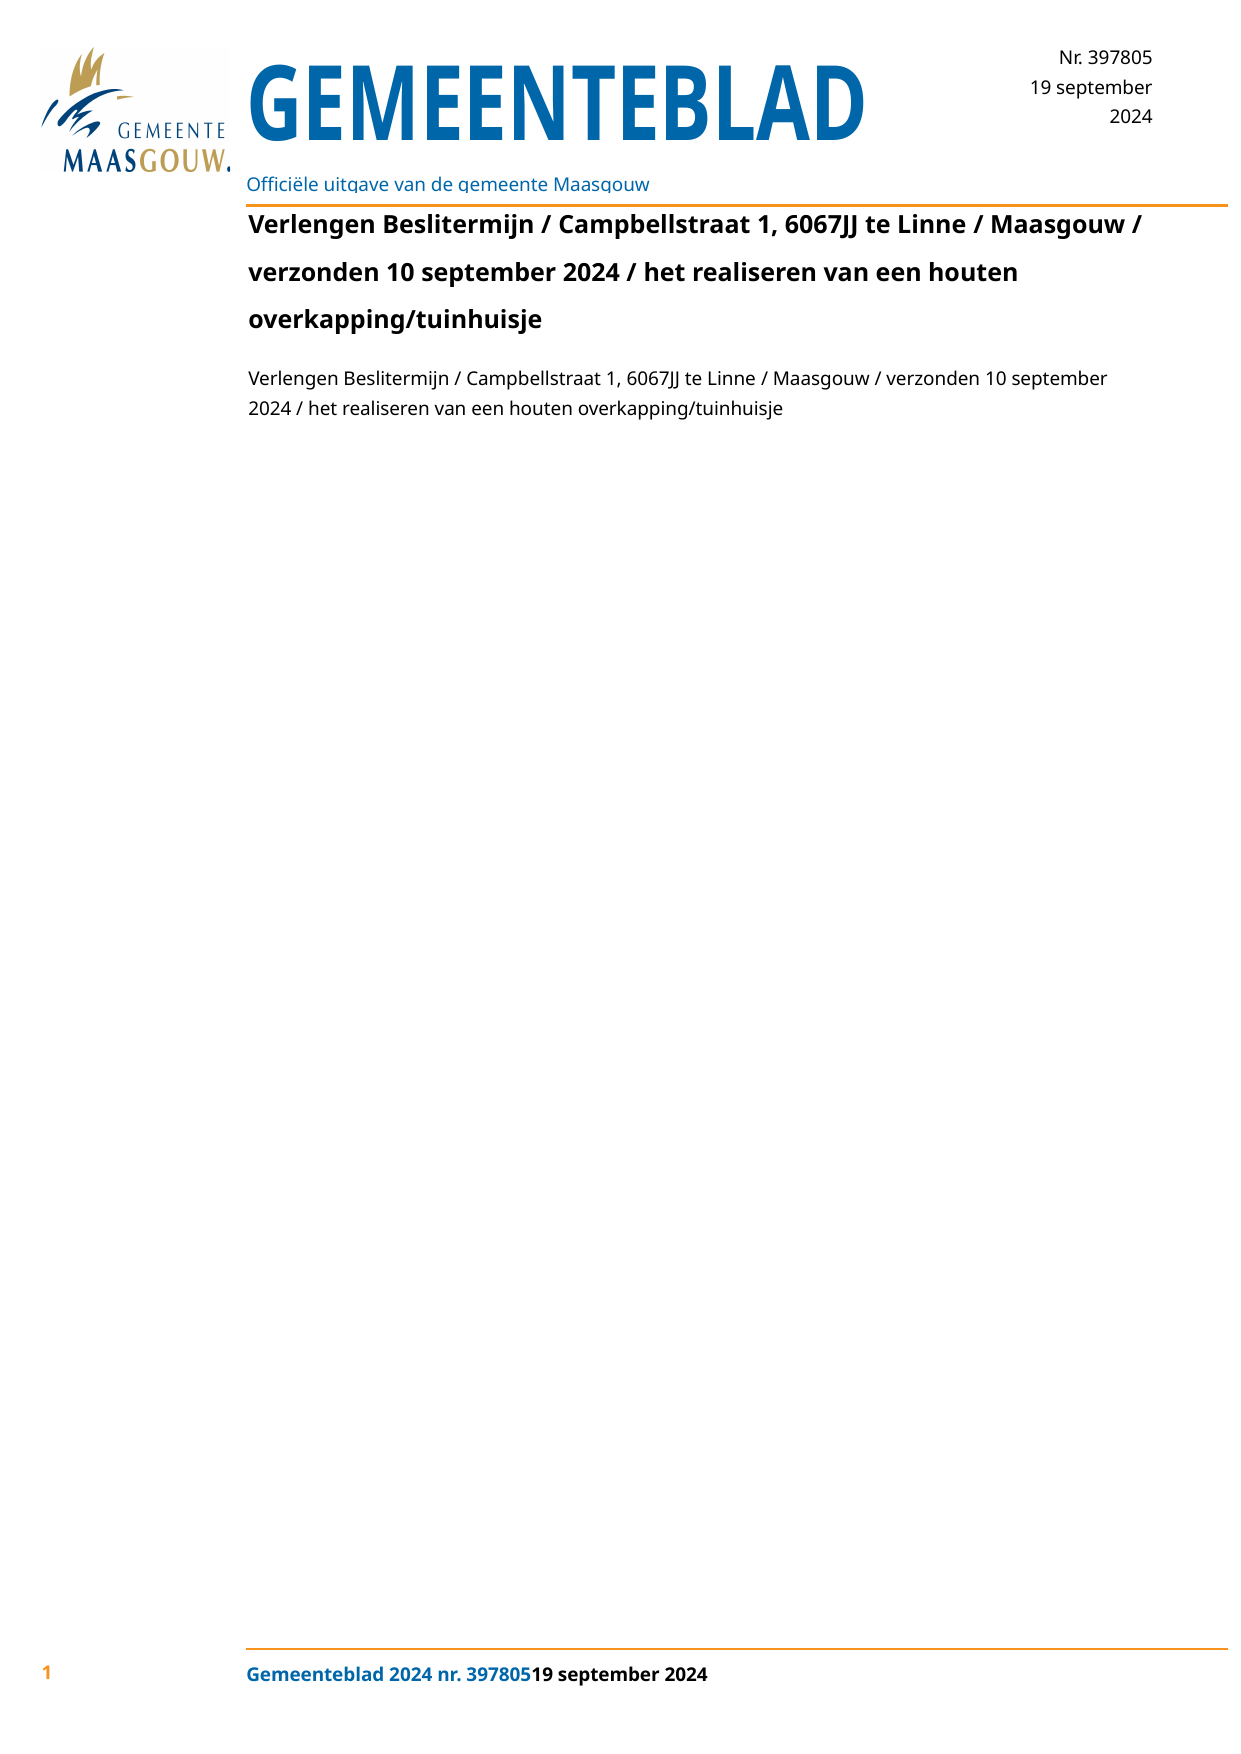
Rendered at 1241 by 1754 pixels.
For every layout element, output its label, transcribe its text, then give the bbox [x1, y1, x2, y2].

picture [41, 47, 231, 172]
text Verlengen Beslitermijn / Campbellstraat 1, 6067JJ te Linne / Maasgouw / verzonden 10 september 2024 / het realiseren van een houten overkapping/tuinhuisje [248, 366, 1152, 421]
text Verlengen Beslitermijn / Campbellstraat 1, 6067JJ te Linne / Maasgouw / verzonden 10 september 2024 / het realiseren van een houten overkapping/tuinhuisje [248, 207, 1152, 336]
